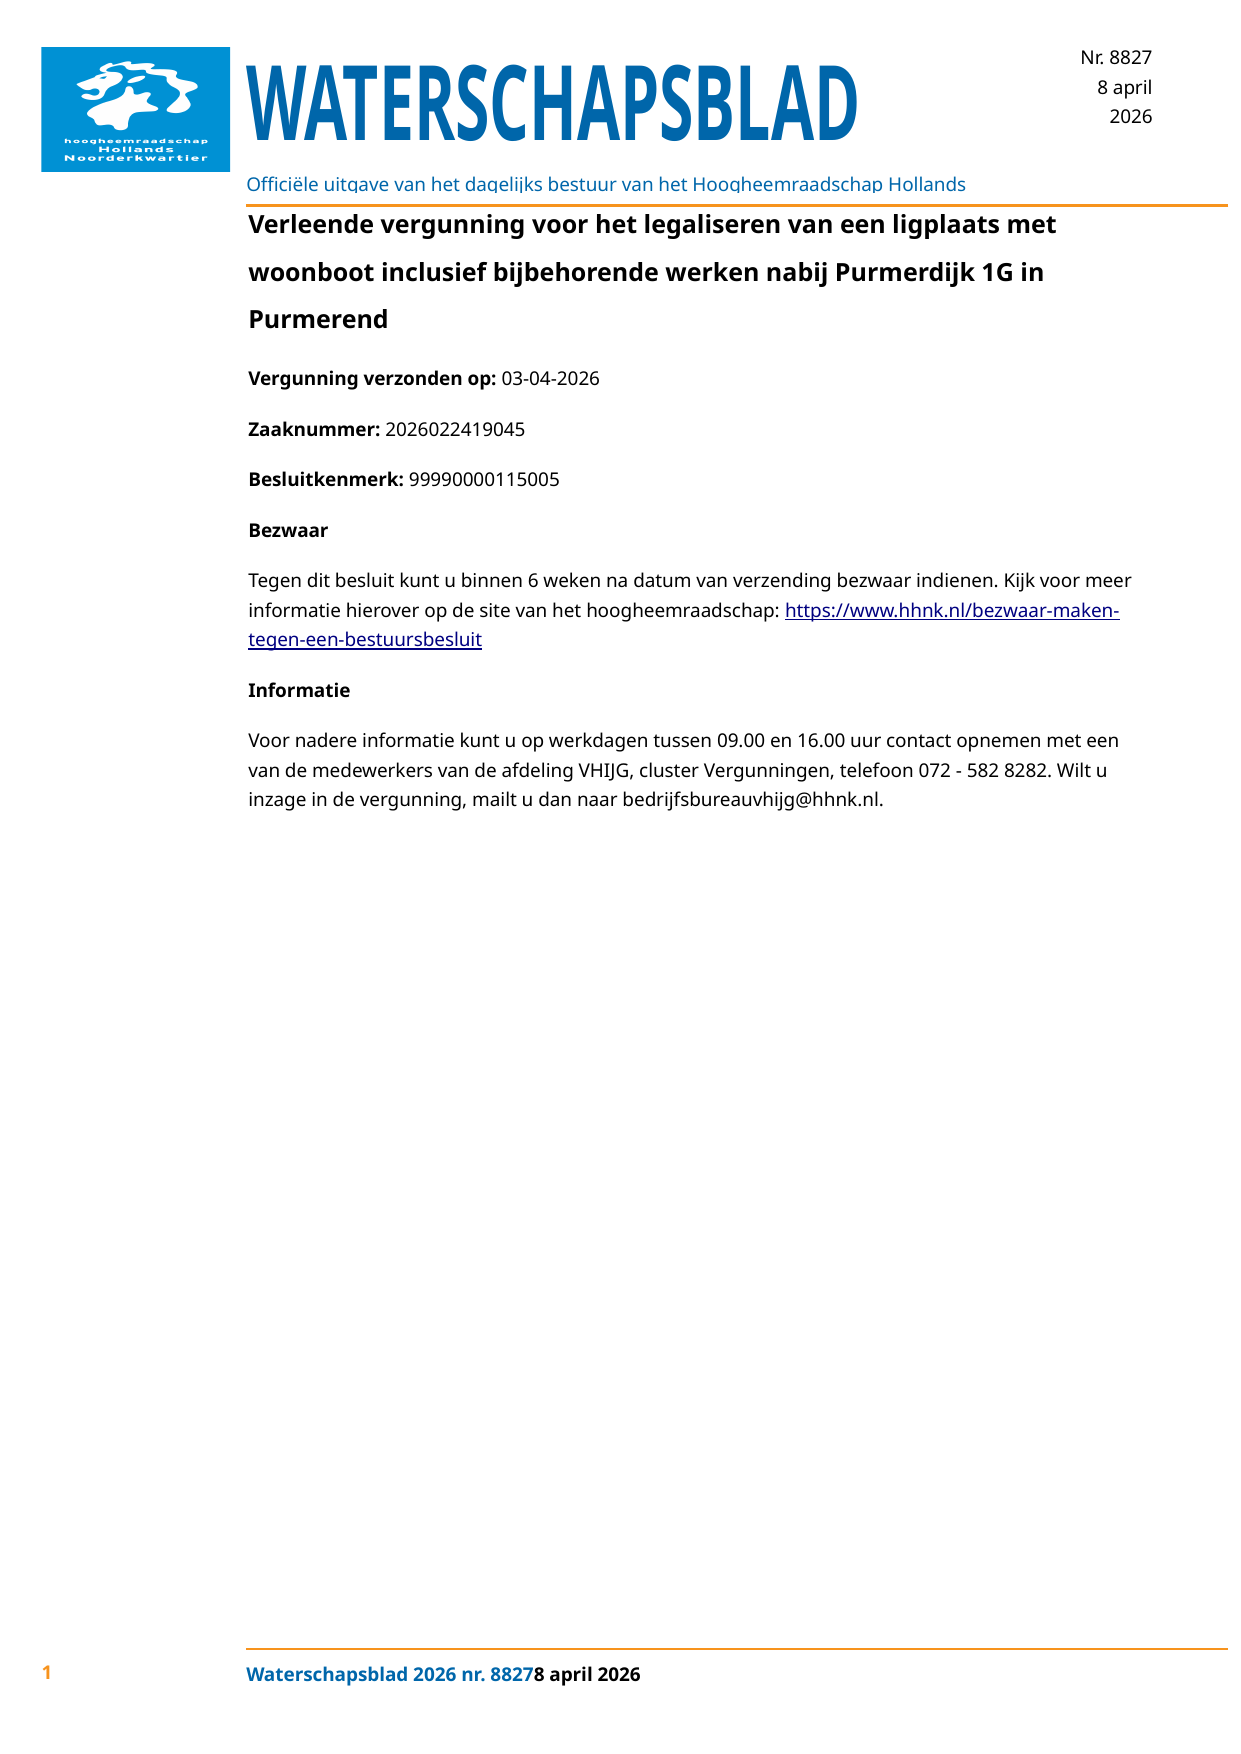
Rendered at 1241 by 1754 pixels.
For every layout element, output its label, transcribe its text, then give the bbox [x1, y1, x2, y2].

picture [129, 76, 144, 82]
text Vergunning verzonden op: 03-04-2026 [248, 366, 1152, 391]
text Informatie [248, 677, 1152, 702]
picture [78, 64, 122, 99]
picture [88, 87, 157, 130]
text Tegen dit besluit kunt u binnen 6 weken na datum van verzending bezwaar indienen. Kijk voor meer informatie hierover op de site van het hoogheemraadschap: https://www.hhnk.nl/bezwaar-maken-tegen-een-bestuursbesluit [248, 567, 1152, 652]
text Bezwaar [248, 517, 1152, 542]
text Voor nadere informatie kunt u op werkdagen tussen 09.00 en 16.00 uur contact opnemen met een van de medewerkers van de afdeling VHIJG, cluster Vergunningen, telefoon 072 - 582 8282. Wilt u inzage in de vergunning, mailt u dan naar bedrijfsbureauvhijg@hhnk.nl. [248, 727, 1152, 812]
picture [118, 62, 197, 112]
text Besluitkenmerk: 99990000115005 [248, 466, 1152, 492]
text Zaaknummer: 2026022419045 [248, 416, 1152, 442]
text Verleende vergunning voor het legaliseren van een ligplaats met woonboot inclusief bijbehorende werken nabij Purmerdijk 1G in Purmerend [248, 207, 1152, 336]
